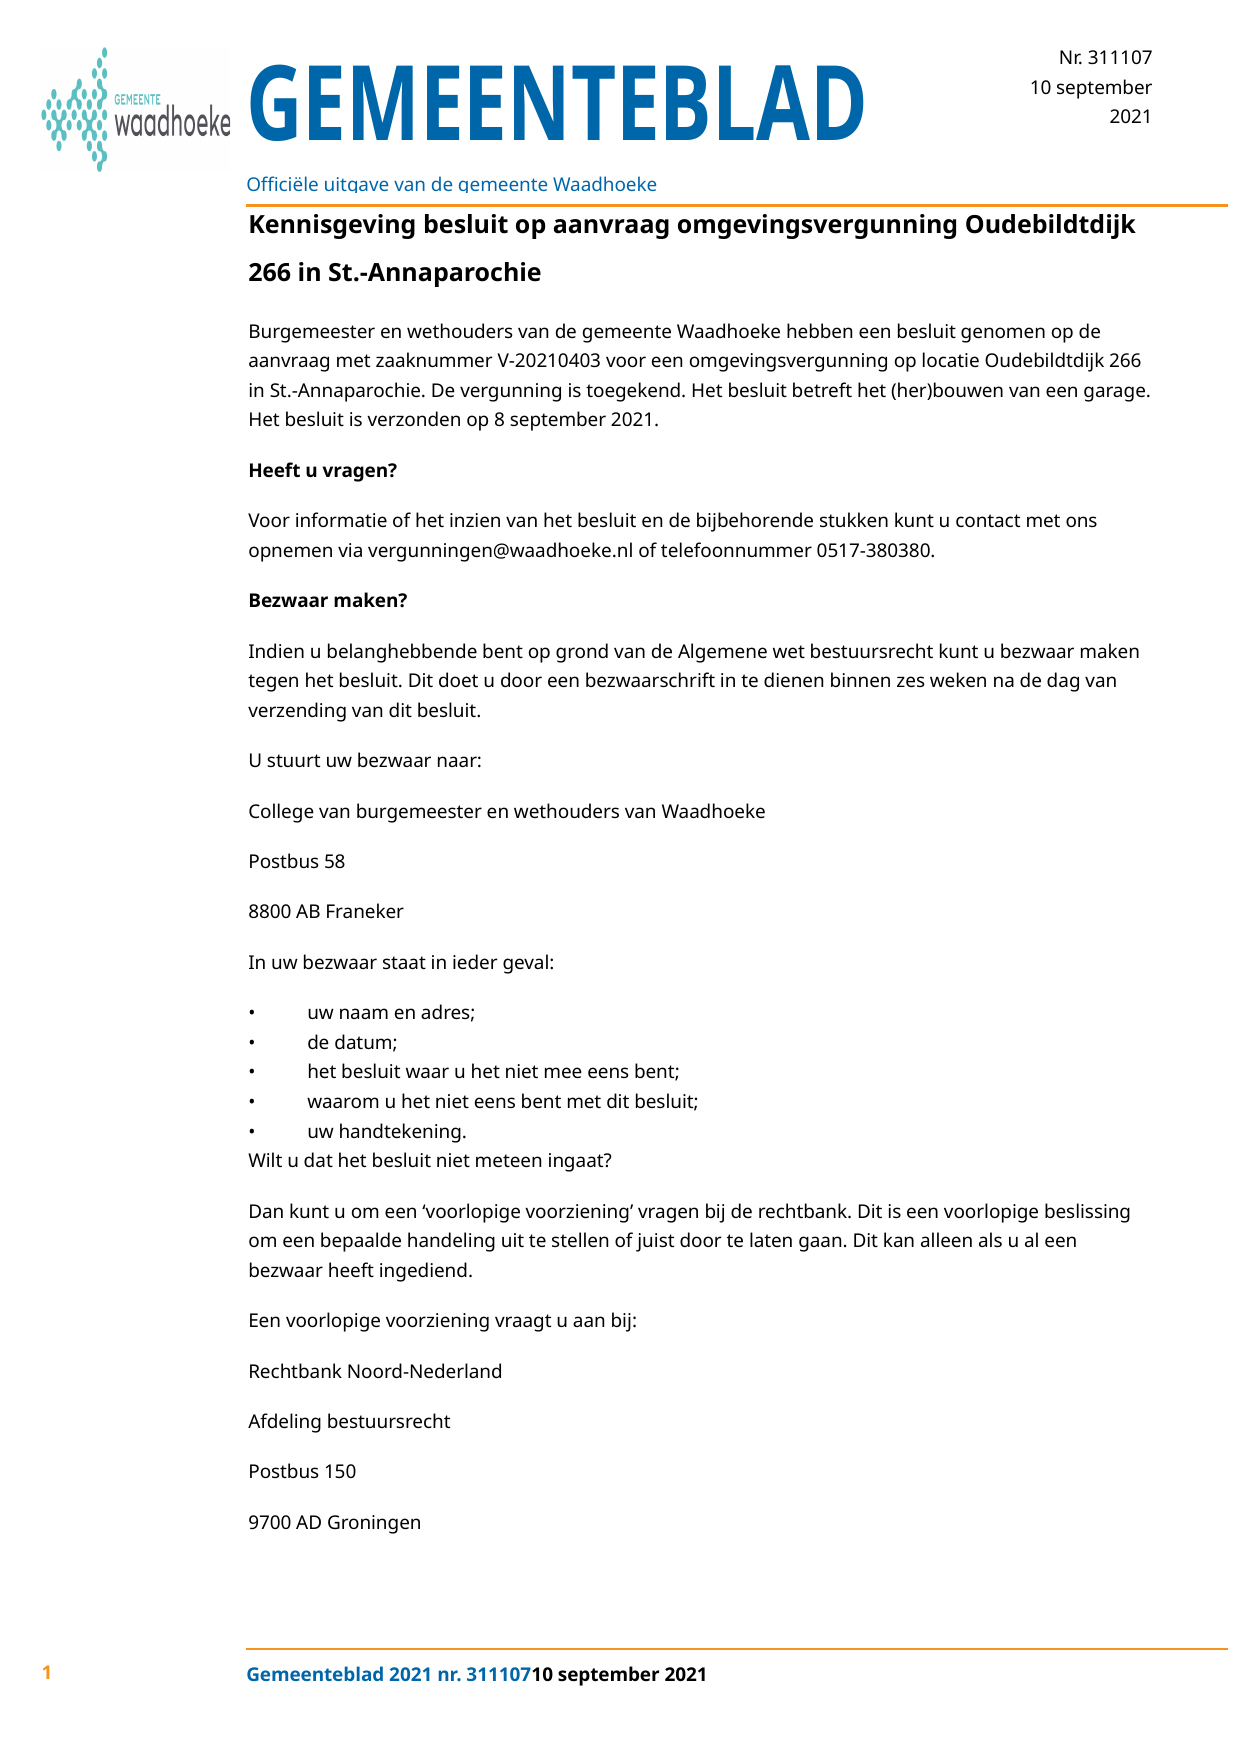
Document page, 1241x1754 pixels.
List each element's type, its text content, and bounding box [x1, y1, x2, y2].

list de datum; [248, 1029, 1152, 1055]
text Voor informatie of het inzien van het besluit en de bijbehorende stukken kunt u contact met ons opnemen via vergunningen@waadhoeke.nl of telefoonnummer 0517-380380. [248, 507, 1152, 563]
text Een voorlopige voorziening vraagt u aan bij: [248, 1307, 1152, 1333]
text In uw bezwaar staat in ieder geval: [248, 949, 1152, 975]
text U stuurt uw bezwaar naar: [248, 747, 1152, 773]
picture [41, 47, 231, 172]
text 9700 AD Groningen [248, 1509, 1152, 1535]
text Wilt u dat het besluit niet meteen ingaat? [248, 1147, 1152, 1173]
text Afdeling bestuursrecht [248, 1408, 1152, 1434]
text Postbus 58 [248, 848, 1152, 874]
text College van burgemeester en wethouders van Waadhoeke [248, 798, 1152, 824]
text Kennisgeving besluit op aanvraag omgevingsvergunning Oudebildtdijk 266 in St.-Annaparochie [248, 207, 1152, 288]
list het besluit waar u het niet mee eens bent; [248, 1059, 1152, 1084]
text Postbus 150 [248, 1459, 1152, 1484]
text Rechtbank Noord-Nederland [248, 1358, 1152, 1384]
text Bezwaar maken? [248, 587, 1152, 613]
list uw naam en adres; [248, 999, 1152, 1025]
text Heeft u vragen? [248, 457, 1152, 483]
text Indien u belanghebbende bent op grond van de Algemene wet bestuursrecht kunt u bezwaar maken tegen het besluit. Dit doet u door een bezwaarschrift in te dienen binnen zes weken na de dag van verzending van dit besluit. [248, 638, 1152, 723]
text 8800 AB Franeker [248, 899, 1152, 924]
text Burgemeester en wethouders van de gemeente Waadhoeke hebben een besluit genomen op de aanvraag met zaaknummer V-20210403 voor een omgevingsvergunning op locatie Oudebildtdijk 266 in St.-Annaparochie. De vergunning is toegekend. Het besluit betreft het (her)bouwen van een garage. Het besluit is verzonden op 8 september 2021. [248, 318, 1152, 432]
list uw handtekening. [248, 1118, 1152, 1144]
text Dan kunt u om een ‘voorlopige voorziening’ vragen bij de rechtbank. Dit is een voorlopige beslissing om een bepaalde handeling uit te stellen of juist door te laten gaan. Dit kan alleen als u al een bezwaar heeft ingediend. [248, 1198, 1152, 1283]
list waarom u het niet eens bent met dit besluit; [248, 1088, 1152, 1114]
